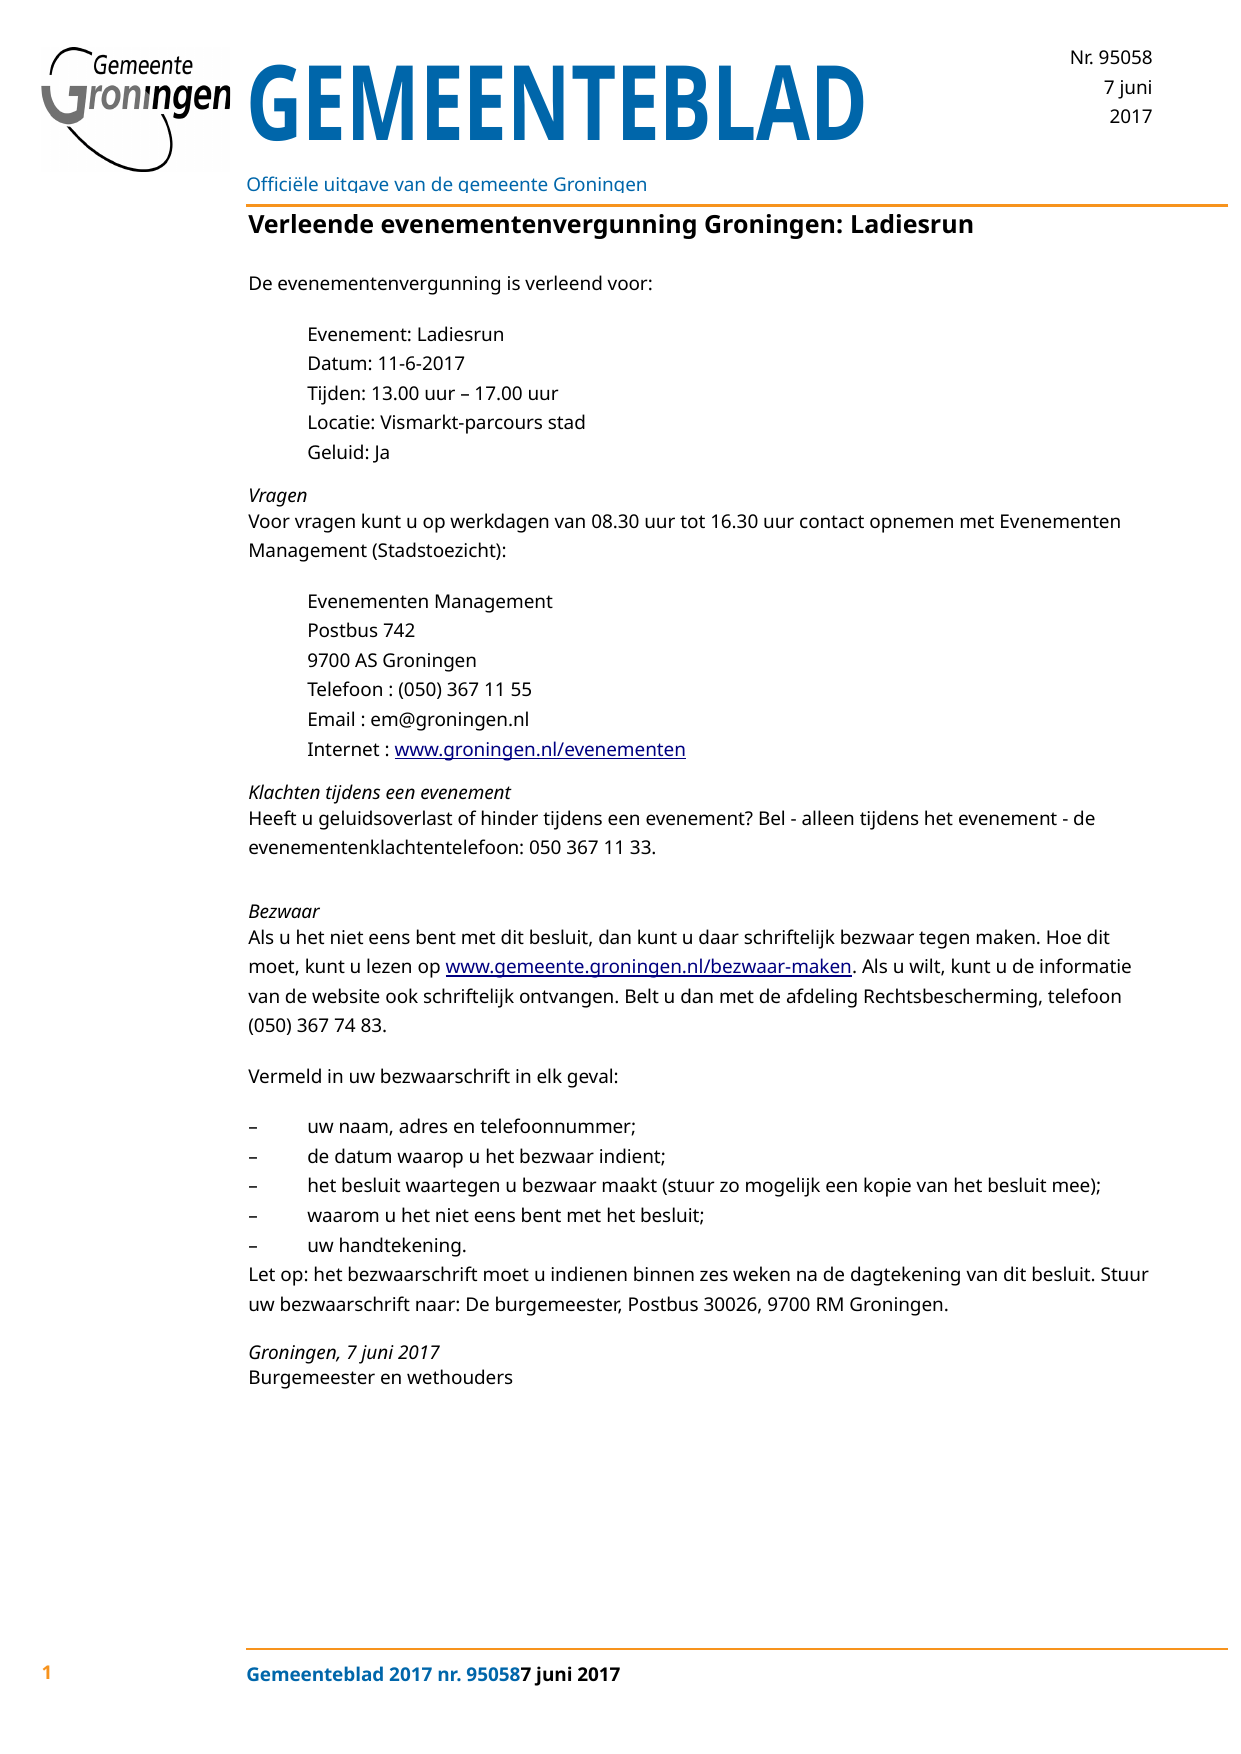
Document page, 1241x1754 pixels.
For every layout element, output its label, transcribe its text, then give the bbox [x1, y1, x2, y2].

picture [41, 47, 231, 172]
list Evenement: Ladiesrun [248, 321, 1152, 346]
text Als u het niet eens bent met dit besluit, dan kunt u daar schriftelijk bezwaar tegen maken. Hoe dit moet, kunt u lezen op www.gemeente.groningen.nl/bezwaar-maken. Als u wilt, kunt u de informatie van de website ook schriftelijk ontvangen. Belt u dan met de afdeling Rechtsbescherming, telefoon (050) 367 74 83. [248, 924, 1152, 1038]
list 9700 AS Groningen [248, 647, 1152, 673]
text Klachten tijdens een evenement [248, 779, 1152, 805]
text De evenementenvergunning is verleend voor: [248, 270, 1152, 296]
text Bezwaar [248, 898, 1152, 924]
text Vragen [248, 482, 1152, 508]
list waarom u het niet eens bent met het besluit; [248, 1202, 1152, 1228]
text Verleende evenementenvergunning Groningen: Ladiesrun [248, 207, 1152, 241]
text Groningen, 7 juni 2017 [248, 1339, 1152, 1364]
list Postbus 742 [248, 617, 1152, 643]
list Geluid: Ja [248, 439, 1152, 465]
list Telefoon : (050) 367 11 55 [248, 677, 1152, 702]
list het besluit waartegen u bezwaar maakt (stuur zo mogelijk een kopie van het besluit mee); [248, 1173, 1152, 1198]
text Vermeld in uw bezwaarschrift in elk geval: [248, 1063, 1152, 1089]
list Evenementen Management [248, 588, 1152, 614]
list uw handtekening. [248, 1232, 1152, 1258]
list de datum waarop u het bezwaar indient; [248, 1143, 1152, 1169]
list uw naam, adres en telefoonnummer; [248, 1113, 1152, 1139]
text Voor vragen kunt u op werkdagen van 08.30 uur tot 16.30 uur contact opnemen met Evenementen Management (Stadstoezicht): [248, 508, 1152, 563]
list Tijden: 13.00 uur – 17.00 uur [248, 380, 1152, 406]
text Heeft u geluidsoverlast of hinder tijdens een evenement? Bel - alleen tijdens het evenement - de evenementenklachtentelefoon: 050 367 11 33. [248, 805, 1152, 860]
list Email : em@groningen.nl [248, 706, 1152, 732]
list Locatie: Vismarkt-parcours stad [248, 409, 1152, 435]
text Burgemeester en wethouders [248, 1364, 1152, 1390]
list Internet : www.groningen.nl/evenementen [248, 736, 1152, 762]
list Datum: 11-6-2017 [248, 350, 1152, 376]
text Let op: het bezwaarschrift moet u indienen binnen zes weken na de dagtekening van dit besluit. Stuur uw bezwaarschrift naar: De burgemeester, Postbus 30026, 9700 RM Groningen. [248, 1261, 1152, 1317]
